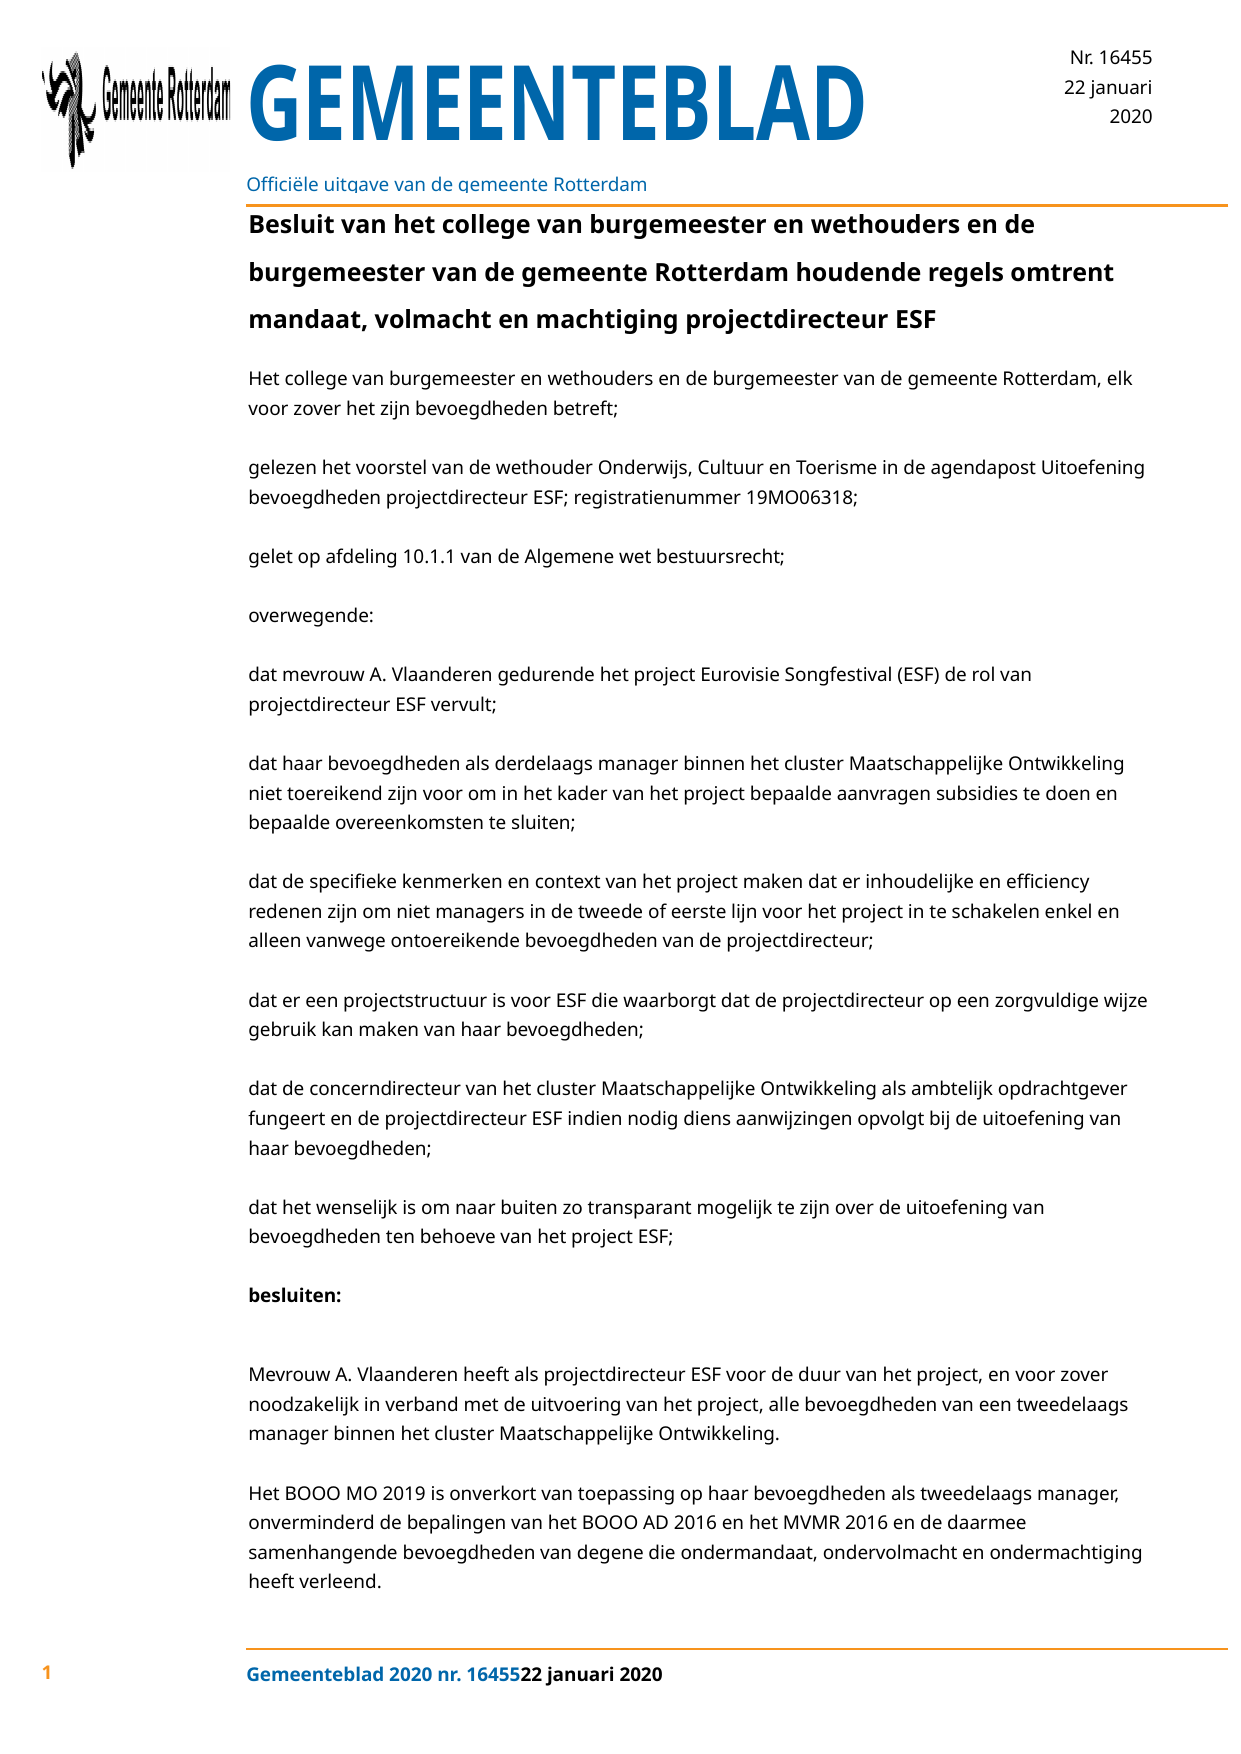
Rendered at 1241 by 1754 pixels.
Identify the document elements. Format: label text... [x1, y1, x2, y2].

text besluiten: [248, 1283, 1152, 1308]
picture [41, 47, 231, 172]
text gelet op afdeling 10.1.1 van de Algemene wet bestuursrecht; [248, 543, 1152, 569]
text dat er een projectstructuur is voor ESF die waarborgt dat de projectdirecteur op een zorgvuldige wijze gebruik kan maken van haar bevoegdheden; [248, 987, 1152, 1042]
text Besluit van het college van burgemeester en wethouders en de burgemeester van de gemeente Rotterdam houdende regels omtrent mandaat, volmacht en machtiging projectdirecteur ESF [248, 207, 1152, 336]
text Mevrouw A. Vlaanderen heeft als projectdirecteur ESF voor de duur van het project, en voor zover noodzakelijk in verband met de uitvoering van het project, alle bevoegdheden van een tweedelaags manager binnen het cluster Maatschappelijke Ontwikkeling. [248, 1361, 1152, 1446]
text dat haar bevoegdheden als derdelaags manager binnen het cluster Maatschappelijke Ontwikkeling niet toereikend zijn voor om in het kader van het project bepaalde aanvragen subsidies te doen en bepaalde overeenkomsten te sluiten; [248, 750, 1152, 835]
text dat de specifieke kenmerken en context van het project maken dat er inhoudelijke en efficiency redenen zijn om niet managers in de tweede of eerste lijn voor het project in te schakelen enkel en alleen vanwege ontoereikende bevoegdheden van de projectdirecteur; [248, 868, 1152, 953]
text gelezen het voorstel van de wethouder Onderwijs, Cultuur en Toerisme in de agendapost Uitoefening bevoegdheden projectdirecteur ESF; registratienummer 19MO06318; [248, 454, 1152, 509]
text Het BOOO MO 2019 is onverkort van toepassing op haar bevoegdheden als tweedelaags manager, onverminderd de bepalingen van het BOOO AD 2016 en het MVMR 2016 en de daarmee samenhangende bevoegdheden van degene die ondermandaat, ondervolmacht en ondermachtiging heeft verleend. [248, 1480, 1152, 1594]
text dat de concerndirecteur van het cluster Maatschappelijke Ontwikkeling als ambtelijk opdrachtgever fungeert en de projectdirecteur ESF indien nodig diens aanwijzingen opvolgt bij de uitoefening van haar bevoegdheden; [248, 1076, 1152, 1160]
text Het college van burgemeester en wethouders en de burgemeester van de gemeente Rotterdam, elk voor zover het zijn bevoegdheden betreft; [248, 366, 1152, 421]
text dat het wenselijk is om naar buiten zo transparant mogelijk te zijn over de uitoefening van bevoegdheden ten behoeve van het project ESF; [248, 1194, 1152, 1249]
text overwegende: [248, 602, 1152, 628]
text dat mevrouw A. Vlaanderen gedurende het project Eurovisie Songfestival (ESF) de rol van projectdirecteur ESF vervult; [248, 661, 1152, 717]
